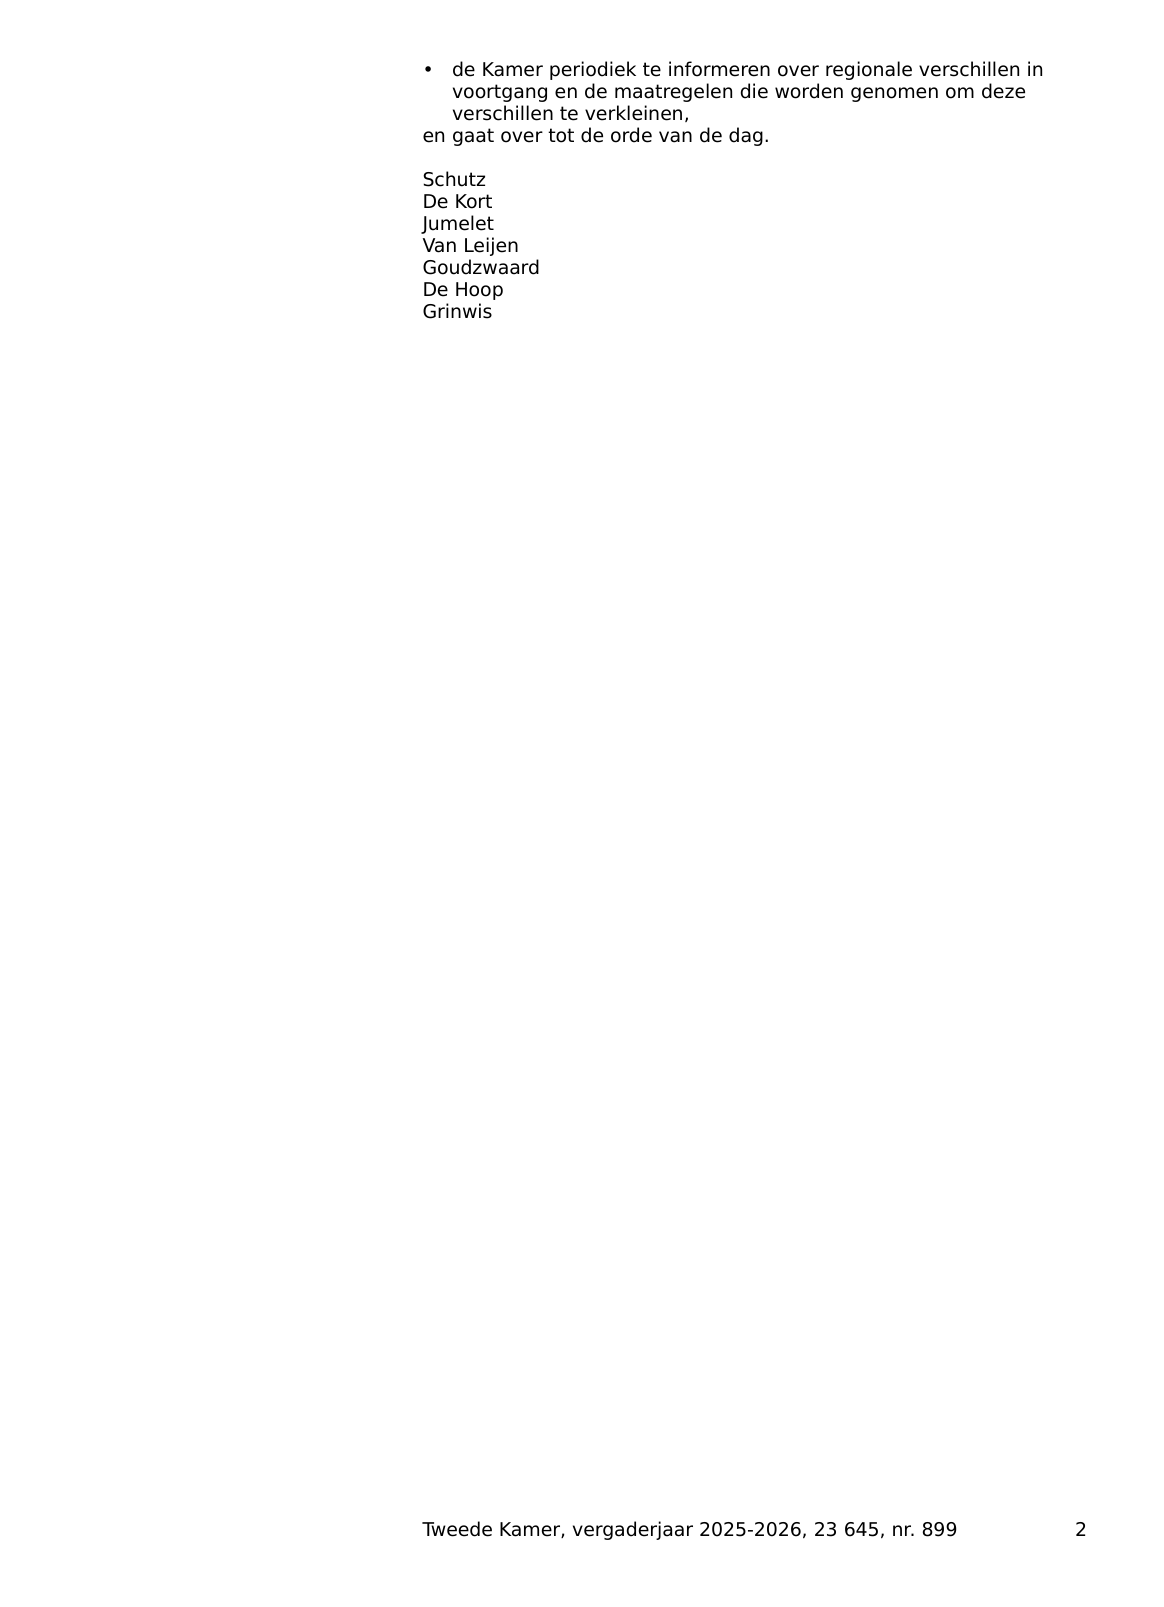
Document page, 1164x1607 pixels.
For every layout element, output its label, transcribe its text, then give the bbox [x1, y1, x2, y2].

text Schutz [422, 169, 1087, 191]
text • de Kamer periodiek te informeren over regionale verschillen in voortgang en de maatregelen die worden genomen om deze verschillen te verkleinen, [422, 59, 1087, 125]
text Jumelet [422, 213, 1087, 235]
text Grinwis [422, 301, 1087, 323]
text Van Leijen [422, 235, 1087, 257]
text De Kort [422, 191, 1087, 213]
text en gaat over tot de orde van de dag. [422, 125, 1087, 147]
text Goudzwaard [422, 257, 1087, 279]
text De Hoop [422, 279, 1087, 301]
